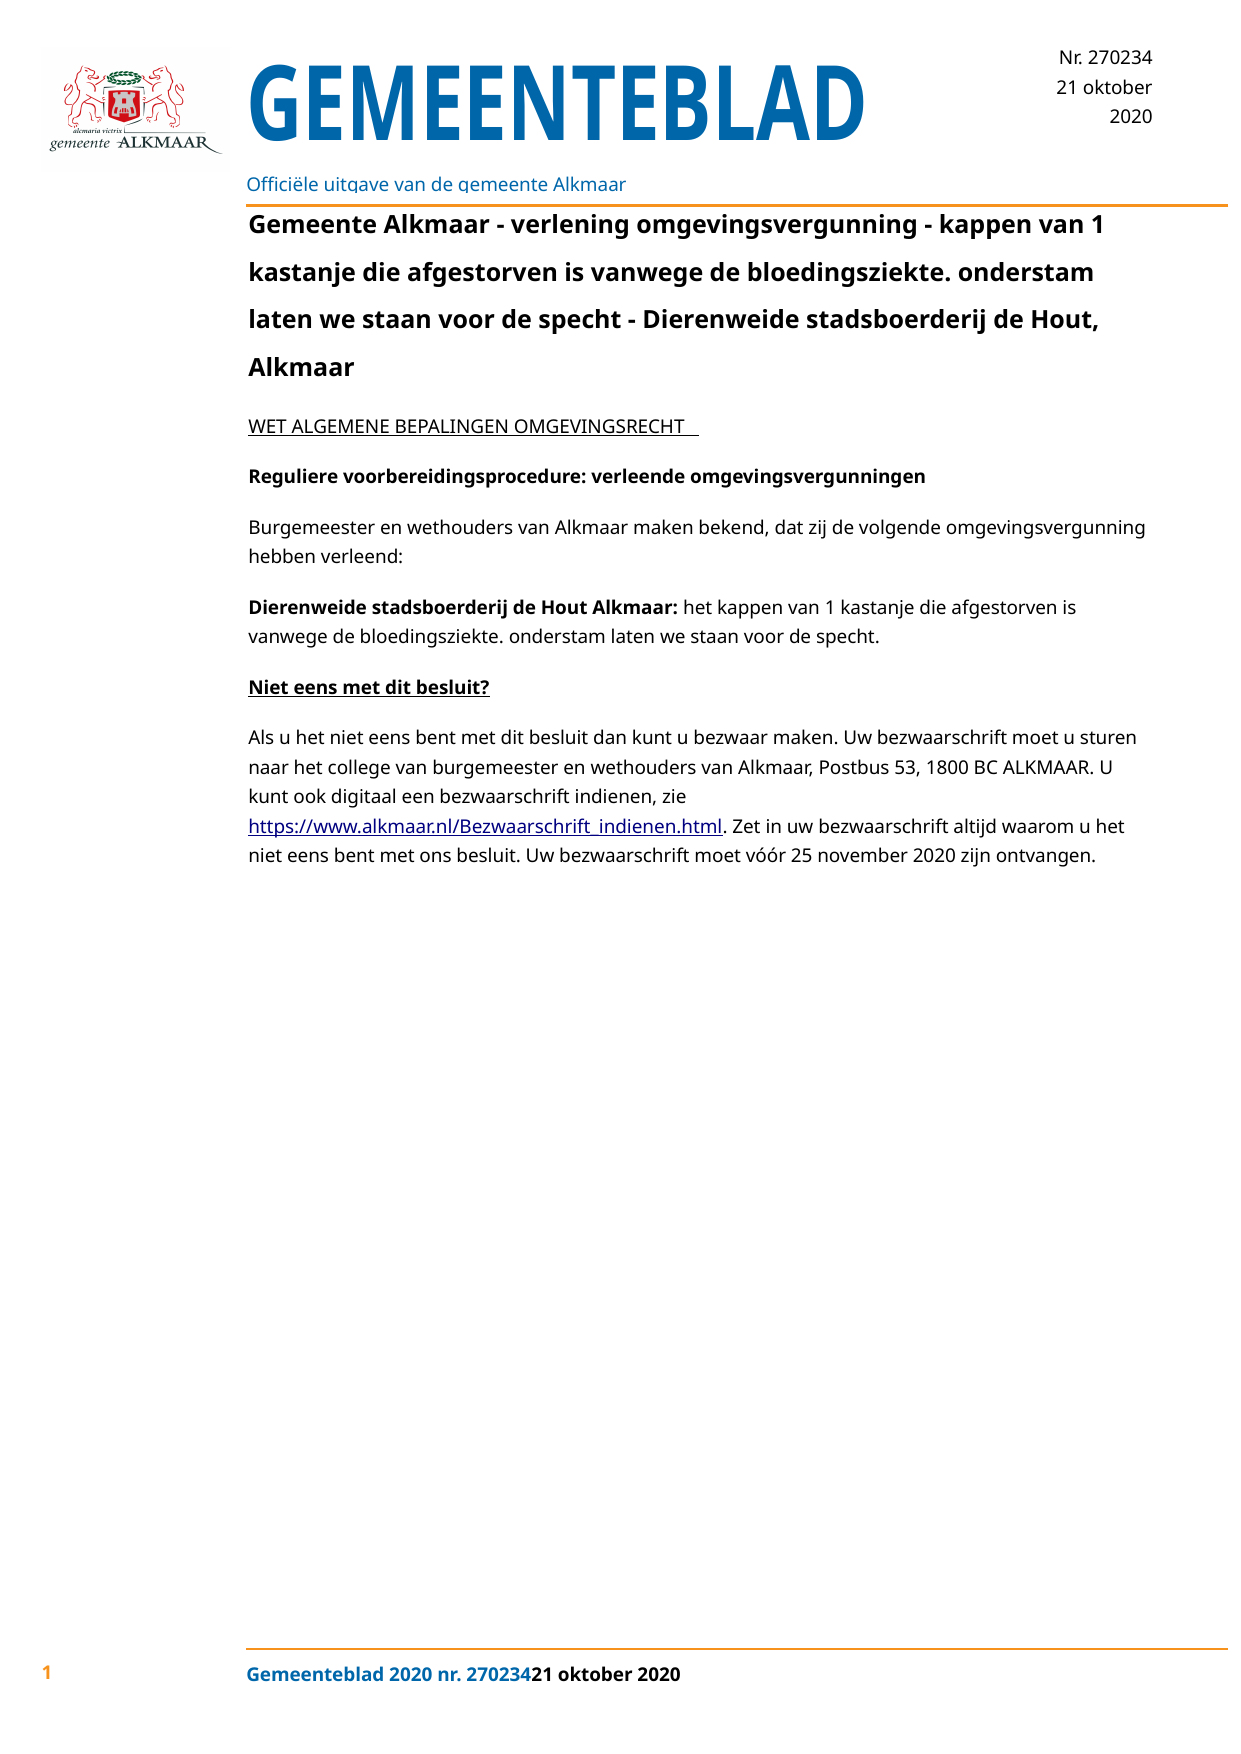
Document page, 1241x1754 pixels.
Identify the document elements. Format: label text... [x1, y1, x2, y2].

text Als u het niet eens bent met dit besluit dan kunt u bezwaar maken. Uw bezwaarschrift moet u sturen naar het college van burgemeester en wethouders van Alkmaar, Postbus 53, 1800 BC ALKMAAR. U kunt ook digitaal een bezwaarschrift indienen, zie https://www.alkmaar.nl/Bezwaarschrift_indienen.html. Zet in uw bezwaarschrift altijd waarom u het niet eens bent met ons besluit. Uw bezwaarschrift moet vóór 25 november 2020 zijn ontvangen. [248, 724, 1152, 868]
text Niet eens met dit besluit? [248, 674, 1152, 700]
text Burgemeester en wethouders van Alkmaar maken bekend, dat zij de volgende omgevingsvergunning hebben verleend: [248, 514, 1152, 569]
text Gemeente Alkmaar - verlening omgevingsvergunning - kappen van 1 kastanje die afgestorven is vanwege de bloedingsziekte. onderstam laten we staan voor de specht - Dierenweide stadsboerderij de Hout, Alkmaar [248, 207, 1152, 384]
text Reguliere voorbereidingsprocedure: verleende omgevingsvergunningen [248, 463, 1152, 489]
picture [41, 47, 231, 172]
text WET ALGEMENE BEPALINGEN OMGEVINGSRECHT [248, 413, 1152, 439]
text Dierenweide stadsboerderij de Hout Alkmaar: het kappen van 1 kastanje die afgestorven is vanwege de bloedingsziekte. onderstam laten we staan voor de specht. [248, 594, 1152, 649]
